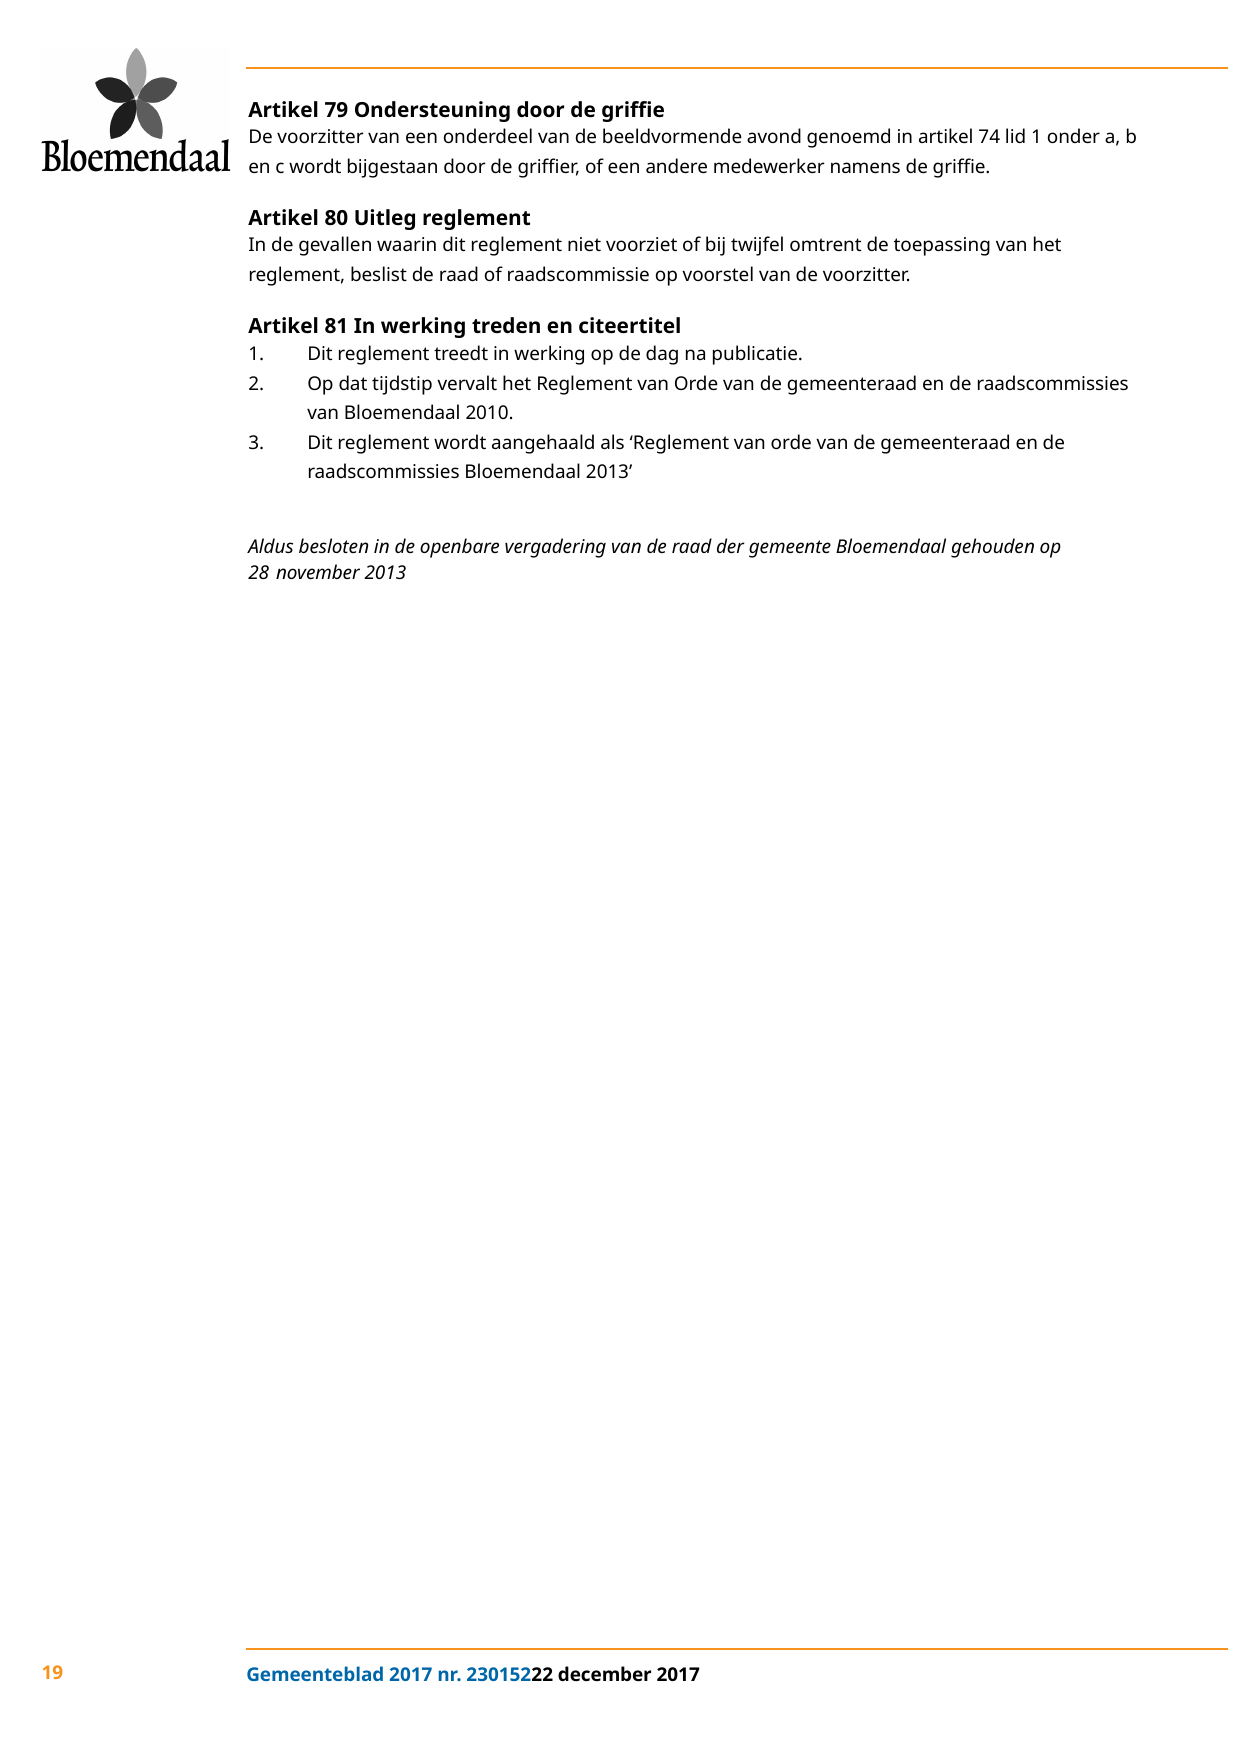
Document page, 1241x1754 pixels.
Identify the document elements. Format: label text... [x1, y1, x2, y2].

text Artikel 80 Uitleg reglement [248, 203, 1152, 232]
list Op dat tijdstip vervalt het Reglement van Orde van de gemeenteraad en de raadscommissies van Bloemendaal 2010. [248, 370, 1152, 425]
text Artikel 79 Ondersteuning door de griffie [248, 95, 1152, 123]
list Dit reglement wordt aangehaald als ‘Reglement van orde van de gemeenteraad en de raadscommissies Bloemendaal 2013’ [248, 429, 1152, 484]
text In de gevallen waarin dit reglement niet voorziet of bij twijfel omtrent de toepassing van het reglement, beslist de raad of raadscommissie op voorstel van de voorzitter. [248, 232, 1152, 287]
text De voorzitter van een onderdeel van de beeldvormende avond genoemd in artikel 74 lid 1 onder a, b en c wordt bijgestaan door de griffier, of een andere medewerker namens de griffie. [248, 123, 1152, 178]
text Artikel 81 In werking treden en citeertitel [248, 312, 1152, 340]
text Aldus besloten in de openbare vergadering van de raad der gemeente Bloemendaal gehouden op 28 november 2013 [248, 534, 1152, 585]
picture [41, 47, 231, 172]
list Dit reglement treedt in werking op de dag na publicatie. [248, 340, 1152, 366]
